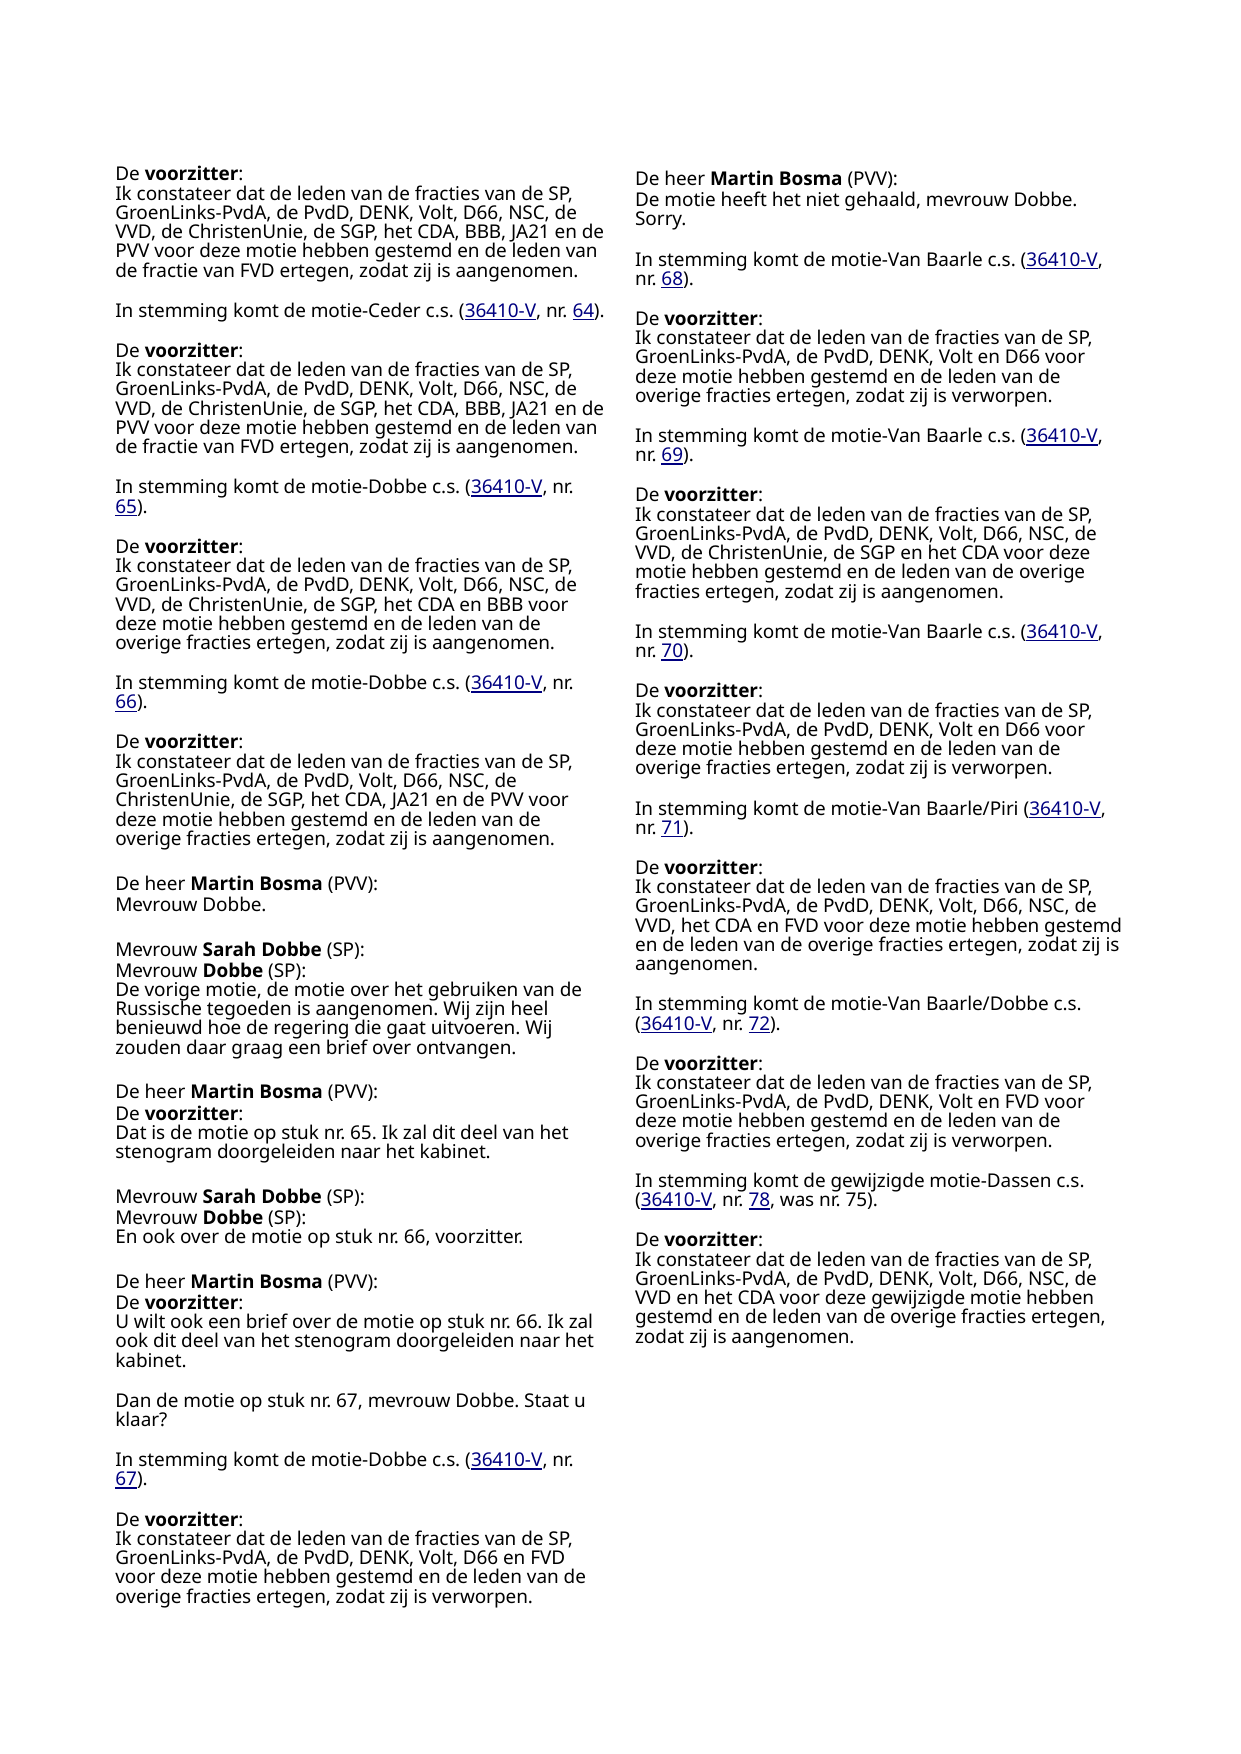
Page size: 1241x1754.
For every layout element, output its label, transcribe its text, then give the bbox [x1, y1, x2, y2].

text Ik constateer dat de leden van de fracties van de SP, GroenLinks-PvdA, de PvdD, DENK, Volt en D66 voor deze motie hebben gestemd en de leden van de overige fracties ertegen, zodat zij is verworpen. [635, 329, 1125, 406]
text Mevrouw Sarah Dobbe (SP): [115, 936, 605, 962]
text De voorzitter: [635, 682, 1125, 702]
text De voorzitter: [115, 1104, 605, 1124]
text De heer Martin Bosma (PVV): [115, 1268, 605, 1294]
text De vorige motie, de motie over het gebruiken van de Russische tegoeden is aangenomen. Wij zijn heel benieuwd hoe de regering die gaat uitvoeren. Wij zouden daar graag een brief over ontvangen. [115, 981, 605, 1058]
text De voorzitter: [115, 342, 605, 361]
text Dan de motie op stuk nr. 67, mevrouw Dobbe. Staat u klaar? [115, 1392, 605, 1430]
text De voorzitter: [115, 165, 605, 184]
text In stemming komt de motie-Ceder c.s. (36410-V, nr. 64). [115, 302, 605, 321]
text In stemming komt de motie-Dobbe c.s. (36410-V, nr. 66). [115, 674, 605, 713]
text Ik constateer dat de leden van de fracties van de SP, GroenLinks-PvdA, de PvdD, DENK, Volt, D66, NSC, de VVD, het CDA en FVD voor deze motie hebben gestemd en de leden van de overige fracties ertegen, zodat zij is aangenomen. [635, 878, 1125, 974]
text De voorzitter: [115, 538, 605, 557]
text Ik constateer dat de leden van de fracties van de SP, GroenLinks-PvdA, de PvdD, DENK, Volt, D66, NSC, de VVD en het CDA voor deze gewijzigde motie hebben gestemd en de leden van de overige fracties ertegen, zodat zij is aangenomen. [635, 1251, 1125, 1347]
text Ik constateer dat de leden van de fracties van de SP, GroenLinks-PvdA, de PvdD, DENK, Volt en D66 voor deze motie hebben gestemd en de leden van de overige fracties ertegen, zodat zij is verworpen. [635, 702, 1125, 779]
text Ik constateer dat de leden van de fracties van de SP, GroenLinks-PvdA, de PvdD, DENK, Volt en FVD voor deze motie hebben gestemd en de leden van de overige fracties ertegen, zodat zij is verworpen. [635, 1074, 1125, 1151]
text De voorzitter: [115, 1511, 605, 1530]
text In stemming komt de motie-Dobbe c.s. (36410-V, nr. 65). [115, 478, 605, 517]
text In stemming komt de gewijzigde motie-Dassen c.s. (36410-V, nr. 78, was nr. 75). [635, 1172, 1125, 1210]
text De voorzitter: [635, 859, 1125, 878]
text De heer Martin Bosma (PVV): [115, 1079, 605, 1104]
text Mevrouw Dobbe (SP): [115, 962, 605, 981]
text De voorzitter: [635, 1231, 1125, 1251]
text Mevrouw Sarah Dobbe (SP): [115, 1183, 605, 1209]
text Ik constateer dat de leden van de fracties van de SP, GroenLinks-PvdA, de PvdD, DENK, Volt, D66 en FVD voor deze motie hebben gestemd en de leden van de overige fracties ertegen, zodat zij is verworpen. [115, 1530, 605, 1607]
text De voorzitter: [115, 733, 605, 753]
text De voorzitter: [635, 1055, 1125, 1074]
text De voorzitter: [635, 486, 1125, 506]
text Ik constateer dat de leden van de fracties van de SP, GroenLinks-PvdA, de PvdD, Volt, D66, NSC, de ChristenUnie, de SGP, het CDA, JA21 en de PVV voor deze motie hebben gestemd en de leden van de overige fracties ertegen, zodat zij is aangenomen. [115, 753, 605, 849]
text Dat is de motie op stuk nr. 65. Ik zal dit deel van het stenogram doorgeleiden naar het kabinet. [115, 1124, 605, 1162]
text In stemming komt de motie-Van Baarle/Piri (36410-V, nr. 71). [635, 799, 1125, 838]
text In stemming komt de motie-Van Baarle/Dobbe c.s. (36410-V, nr. 72). [635, 995, 1125, 1034]
text In stemming komt de motie-Van Baarle c.s. (36410-V, nr. 70). [635, 623, 1125, 661]
text In stemming komt de motie-Van Baarle c.s. (36410-V, nr. 68). [635, 251, 1125, 289]
text Ik constateer dat de leden van de fracties van de SP, GroenLinks-PvdA, de PvdD, DENK, Volt, D66, NSC, de VVD, de ChristenUnie, de SGP, het CDA, BBB, JA21 en de PVV voor deze motie hebben gestemd en de leden van de fractie van FVD ertegen, zodat zij is aangenomen. [115, 361, 605, 457]
text Ik constateer dat de leden van de fracties van de SP, GroenLinks-PvdA, de PvdD, DENK, Volt, D66, NSC, de VVD, de ChristenUnie, de SGP, het CDA en BBB voor deze motie hebben gestemd en de leden van de overige fracties ertegen, zodat zij is aangenomen. [115, 557, 605, 653]
text De motie heeft het niet gehaald, mevrouw Dobbe. Sorry. [635, 191, 1125, 230]
text De voorzitter: [115, 1294, 605, 1313]
text De heer Martin Bosma (PVV): [635, 165, 1125, 191]
text Mevrouw Dobbe. [115, 896, 605, 915]
text U wilt ook een brief over de motie op stuk nr. 66. Ik zal ook dit deel van het stenogram doorgeleiden naar het kabinet. [115, 1313, 605, 1371]
text Ik constateer dat de leden van de fracties van de SP, GroenLinks-PvdA, de PvdD, DENK, Volt, D66, NSC, de VVD, de ChristenUnie, de SGP, het CDA, BBB, JA21 en de PVV voor deze motie hebben gestemd en de leden van de fractie van FVD ertegen, zodat zij is aangenomen. [115, 184, 605, 281]
text De voorzitter: [635, 310, 1125, 329]
text De heer Martin Bosma (PVV): [115, 870, 605, 896]
text Mevrouw Dobbe (SP): [115, 1209, 605, 1228]
text En ook over de motie op stuk nr. 66, voorzitter. [115, 1228, 605, 1247]
text Ik constateer dat de leden van de fracties van de SP, GroenLinks-PvdA, de PvdD, DENK, Volt, D66, NSC, de VVD, de ChristenUnie, de SGP en het CDA voor deze motie hebben gestemd en de leden van de overige fracties ertegen, zodat zij is aangenomen. [635, 506, 1125, 602]
text In stemming komt de motie-Van Baarle c.s. (36410-V, nr. 69). [635, 427, 1125, 466]
text In stemming komt de motie-Dobbe c.s. (36410-V, nr. 67). [115, 1451, 605, 1490]
